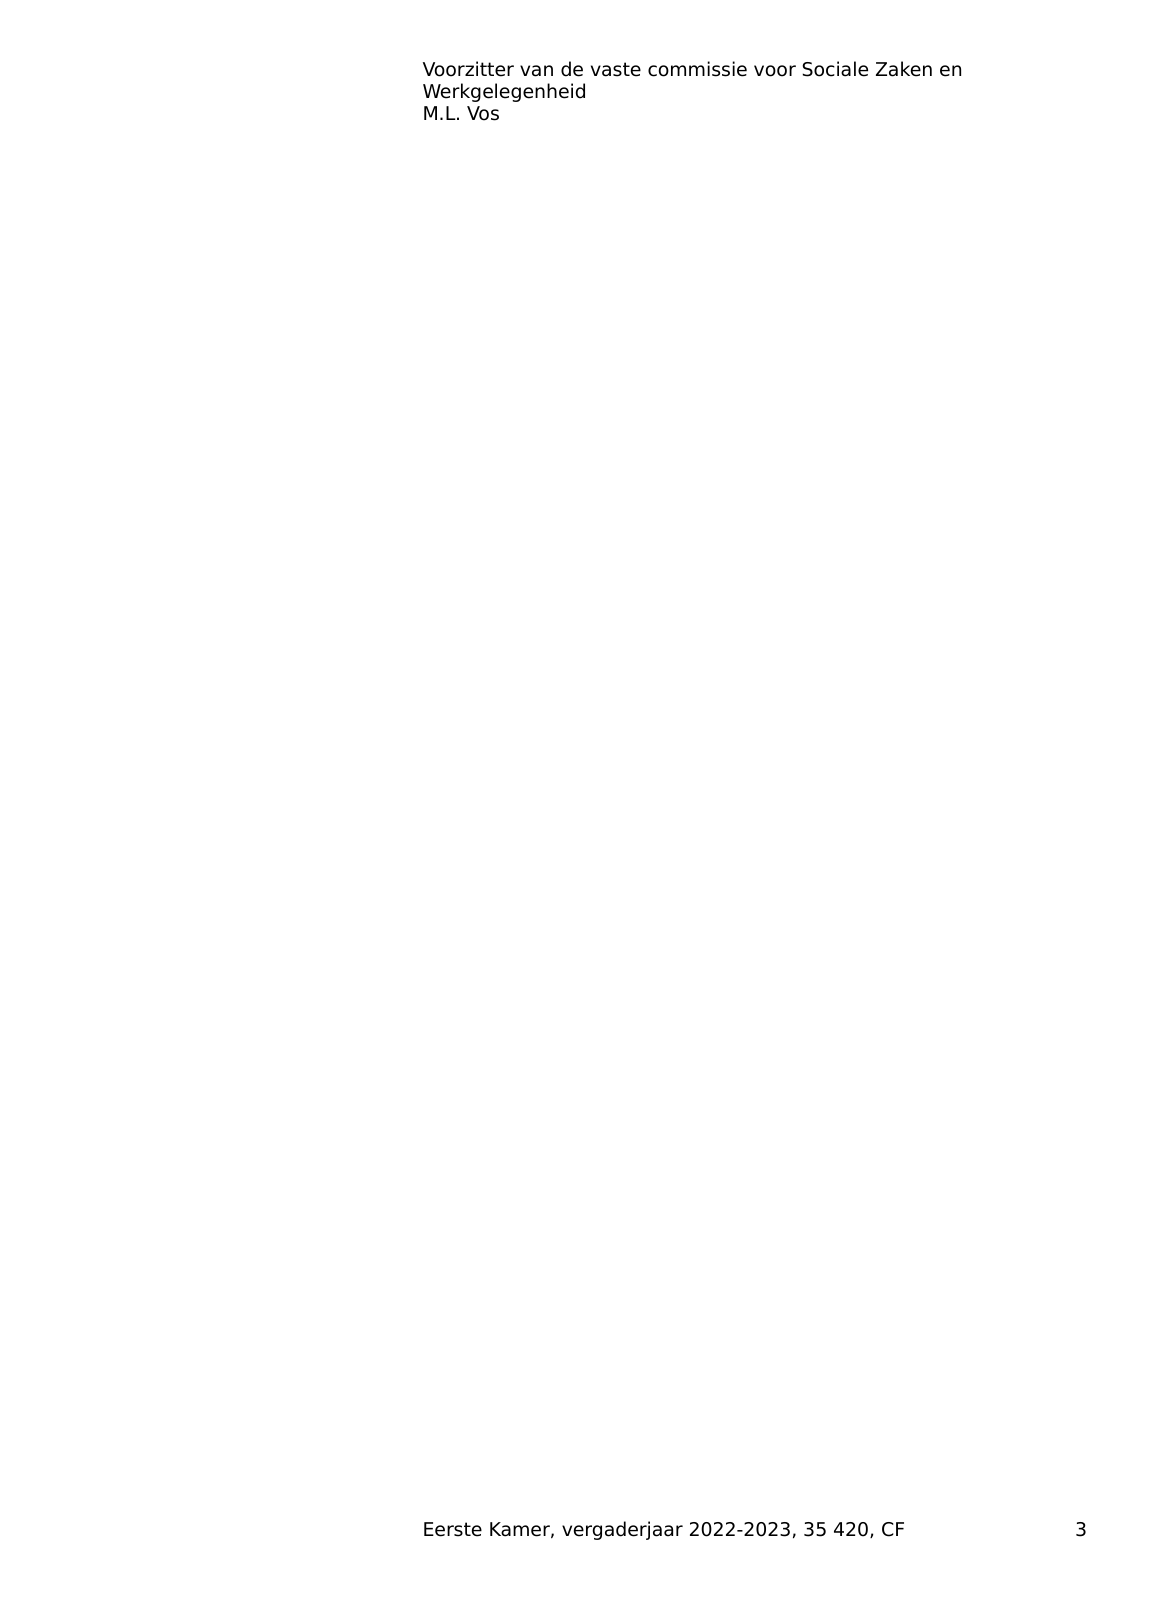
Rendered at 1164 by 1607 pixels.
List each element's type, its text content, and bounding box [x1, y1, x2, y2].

text Voorzitter van de vaste commissie voor Sociale Zaken en Werkgelegenheid M.L. Vos [422, 59, 1087, 125]
